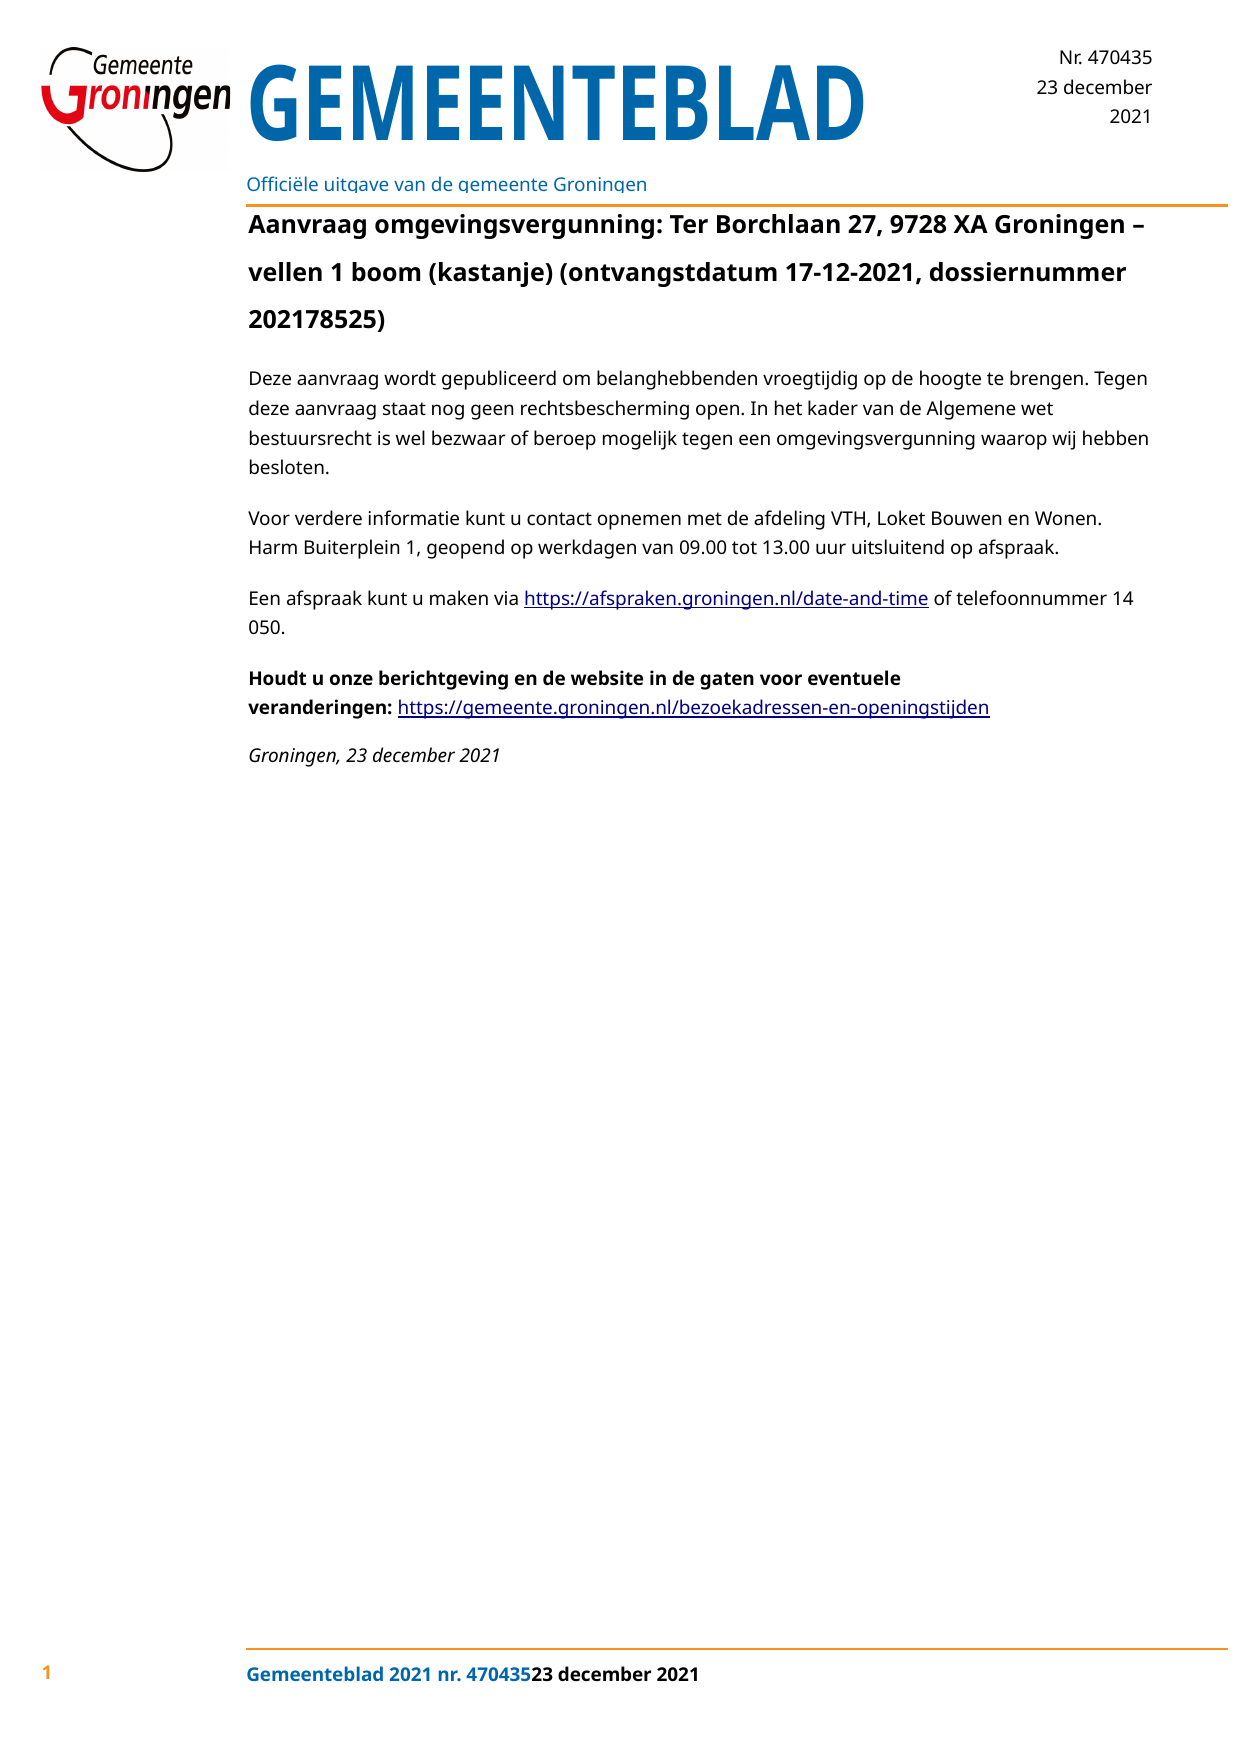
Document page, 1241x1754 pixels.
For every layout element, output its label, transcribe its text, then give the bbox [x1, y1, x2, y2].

text Voor verdere informatie kunt u contact opnemen met de afdeling VTH, Loket Bouwen en Wonen. Harm Buiterplein 1, geopend op werkdagen van 09.00 tot 13.00 uur uitsluitend op afspraak. [248, 505, 1152, 560]
picture [41, 47, 231, 172]
text Groningen, 23 december 2021 [248, 742, 1152, 768]
text Een afspraak kunt u maken via https://afspraken.groningen.nl/date-and-time of telefoonnummer 14 050. [248, 585, 1152, 640]
text Houdt u onze berichtgeving en de website in de gaten voor eventuele veranderingen: https://gemeente.groningen.nl/bezoekadressen-en-openingstijden [248, 665, 1152, 720]
text Aanvraag omgevingsvergunning: Ter Borchlaan 27, 9728 XA Groningen – vellen 1 boom (kastanje) (ontvangstdatum 17-12-2021, dossiernummer 202178525) [248, 207, 1152, 336]
text Deze aanvraag wordt gepubliceerd om belanghebbenden vroegtijdig op de hoogte te brengen. Tegen deze aanvraag staat nog geen rechtsbescherming open. In het kader van de Algemene wet bestuursrecht is wel bezwaar of beroep mogelijk tegen een omgevingsvergunning waarop wij hebben besloten. [248, 366, 1152, 480]
